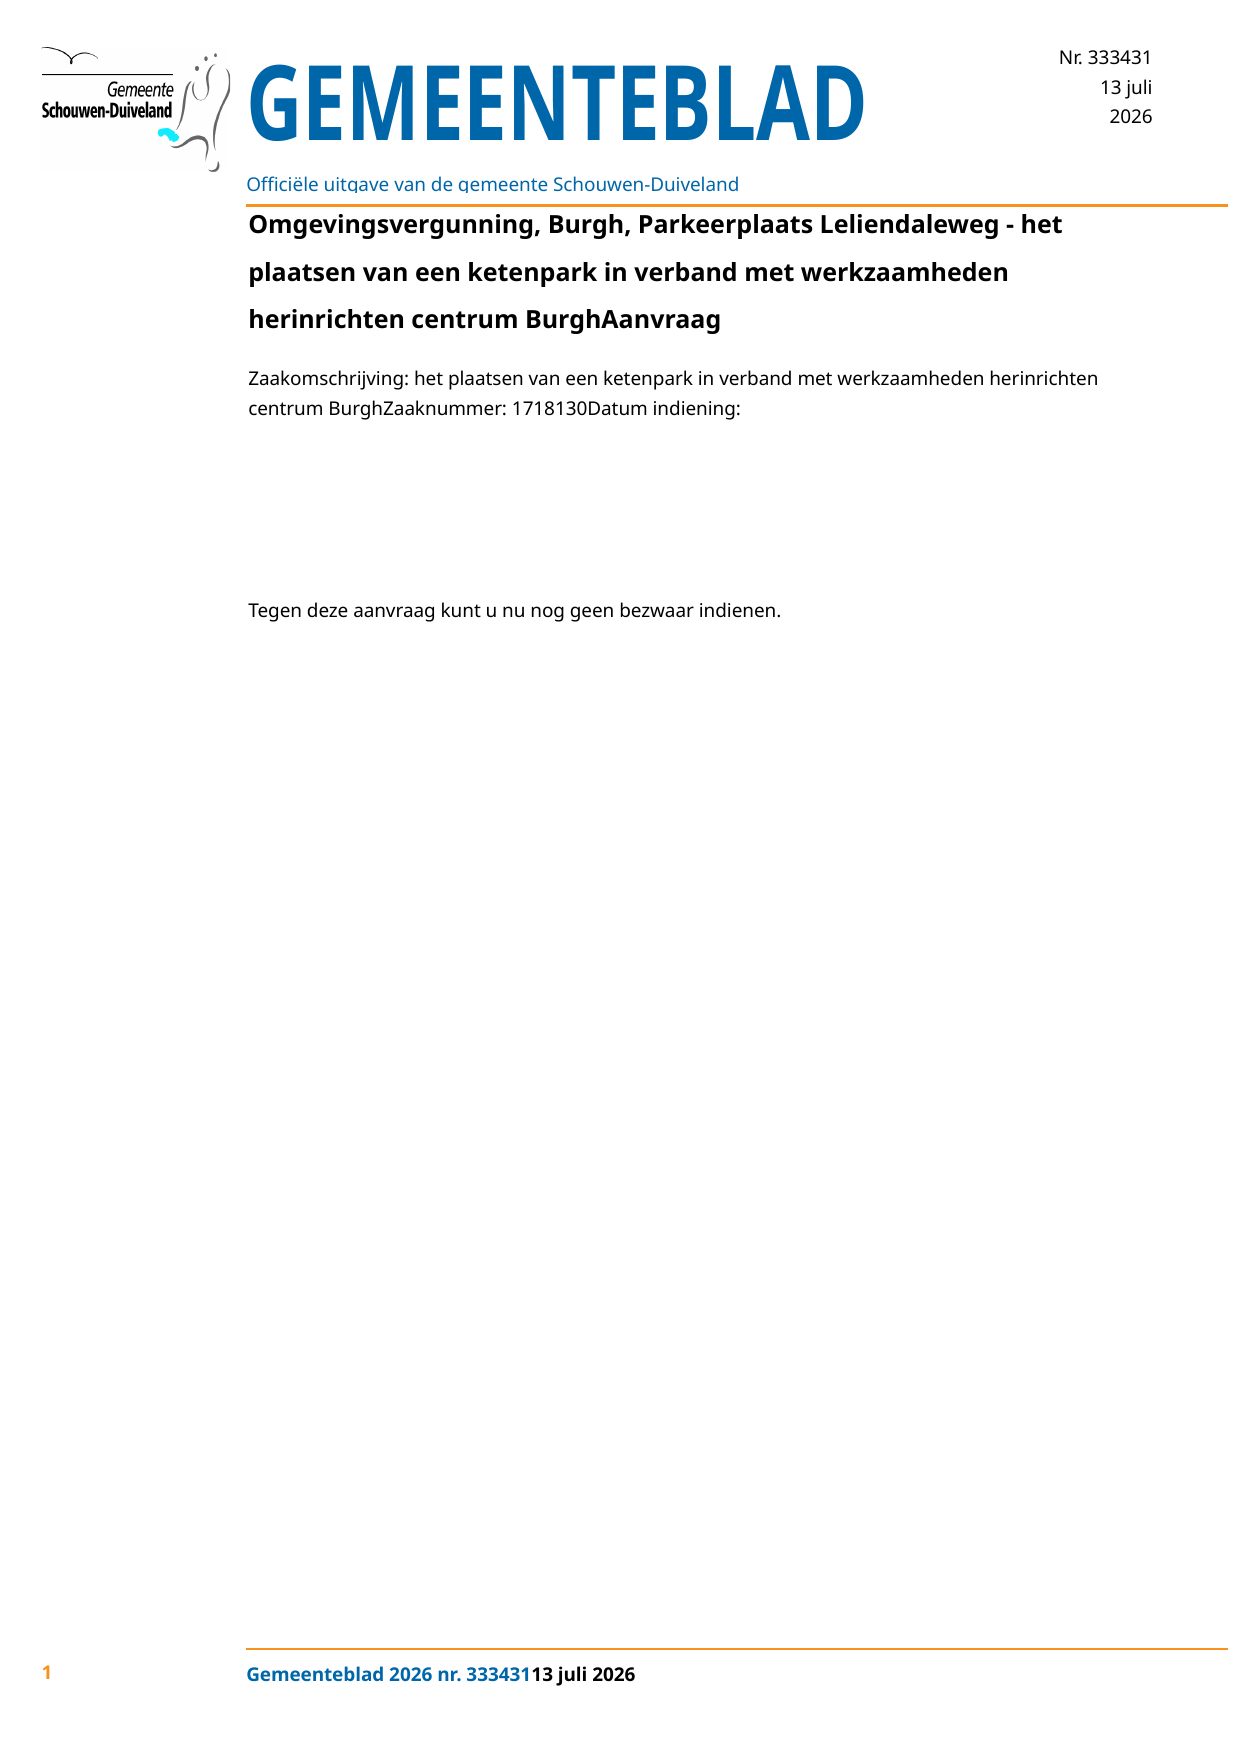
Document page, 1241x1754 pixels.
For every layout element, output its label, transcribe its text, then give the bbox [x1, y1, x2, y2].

text Tegen deze aanvraag kunt u nu nog geen bezwaar indienen. [248, 597, 1152, 622]
text Zaakomschrijving: het plaatsen van een ketenpark in verband met werkzaamheden herinrichten centrum BurghZaaknummer: 1718130Datum indiening: [248, 366, 1152, 421]
text Omgevingsvergunning, Burgh, Parkeerplaats Leliendaleweg - het plaatsen van een ketenpark in verband met werkzaamheden herinrichten centrum BurghAanvraag [248, 207, 1152, 336]
picture [41, 47, 231, 172]
